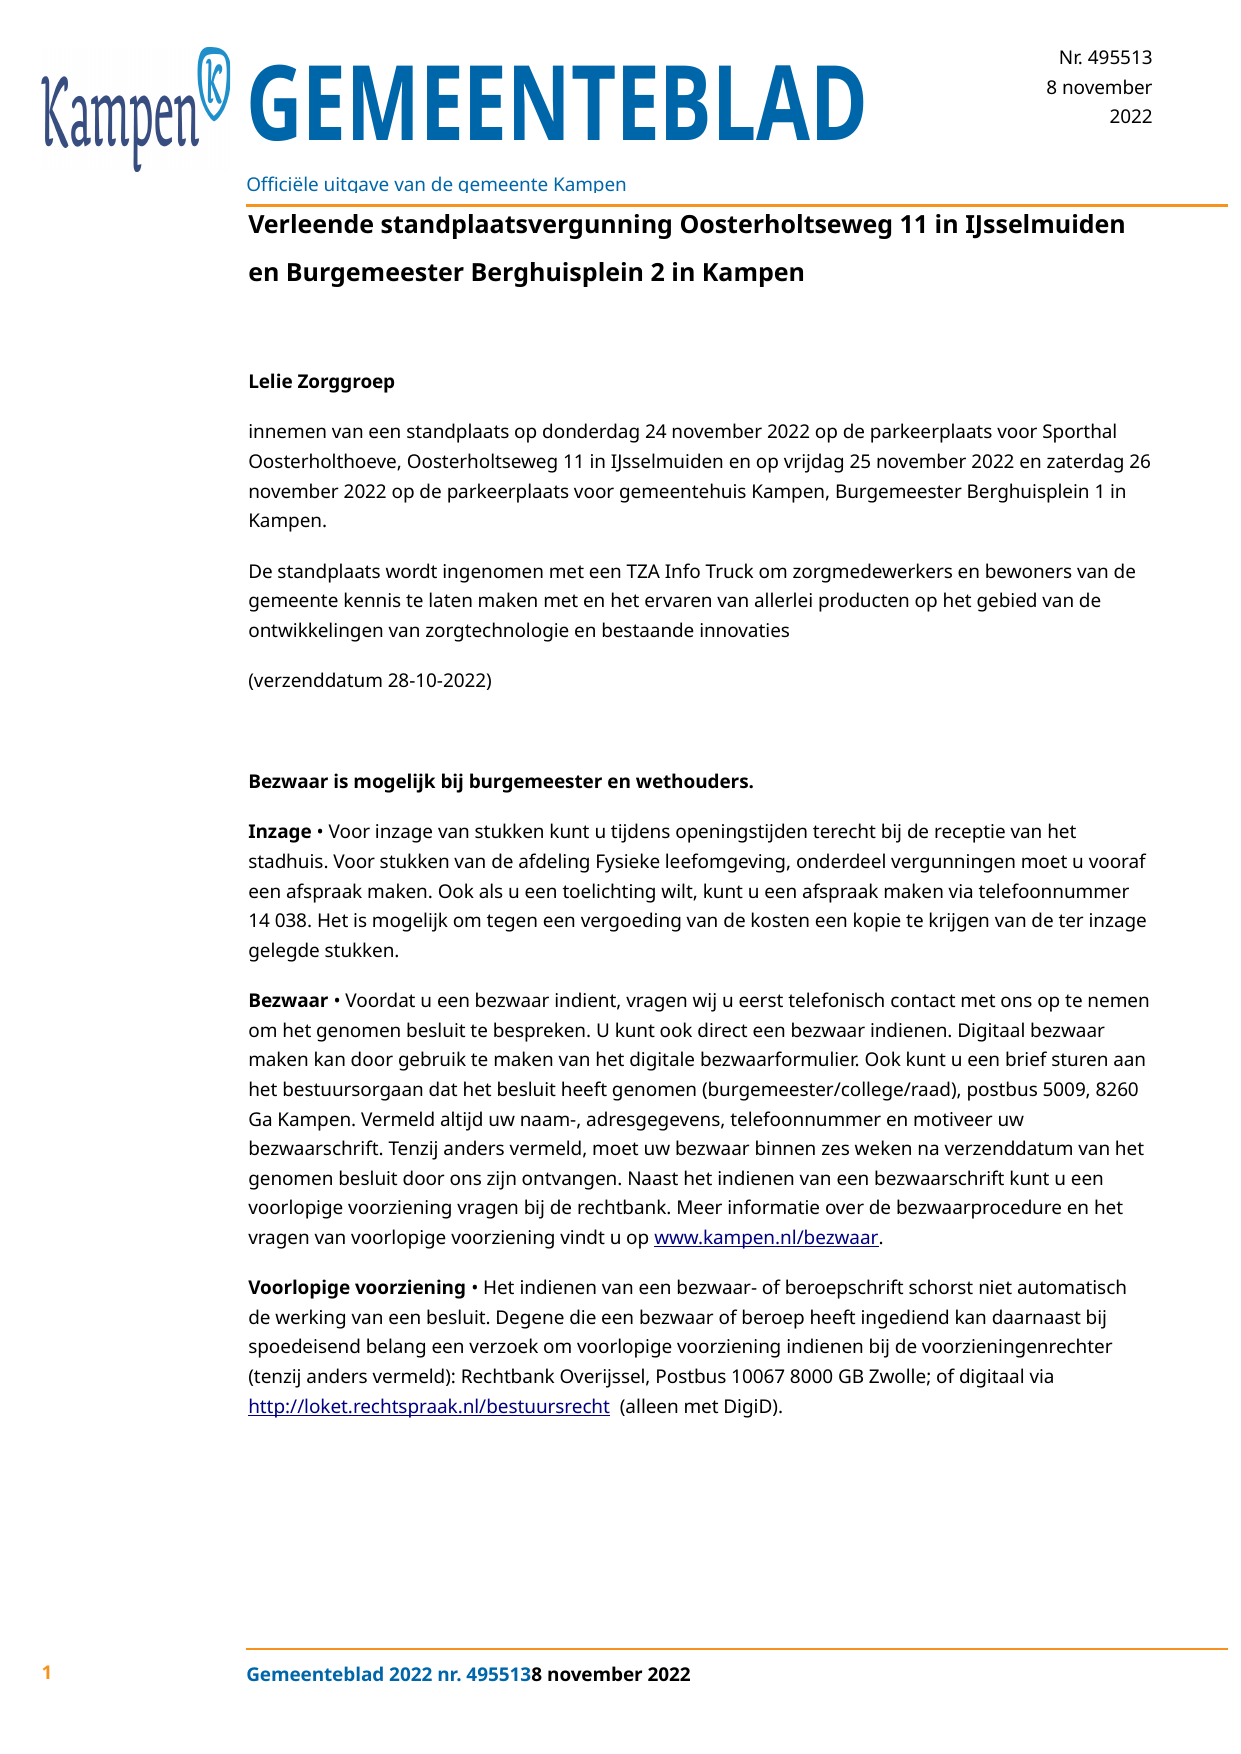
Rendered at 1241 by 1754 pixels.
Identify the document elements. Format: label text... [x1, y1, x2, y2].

text (verzenddatum 28-10-2022) [248, 667, 1152, 693]
text innemen van een standplaats op donderdag 24 november 2022 op de parkeerplaats voor Sporthal Oosterholthoeve, Oosterholtseweg 11 in IJsselmuiden en op vrijdag 25 november 2022 en zaterdag 26 november 2022 op de parkeerplaats voor gemeentehuis Kampen, Burgemeester Berghuisplein 1 in Kampen. [248, 419, 1152, 533]
text Verleende standplaatsvergunning Oosterholtseweg 11 in IJsselmuiden en Burgemeester Berghuisplein 2 in Kampen [248, 207, 1152, 288]
text Voorlopige voorziening • Het indienen van een bezwaar- of beroepschrift schorst niet automatisch de werking van een besluit. Degene die een bezwaar of beroep heeft ingediend kan daarnaast bij spoedeisend belang een verzoek om voorlopige voorziening indienen bij de voorzieningenrechter (tenzij anders vermeld): Rechtbank Overijssel, Postbus 10067 8000 GB Zwolle; of digitaal via http://loket.rechtspraak.nl/bestuursrecht (alleen met DigiD). [248, 1274, 1152, 1419]
text De standplaats wordt ingenomen met een TZA Info Truck om zorgmedewerkers en bewoners van de gemeente kennis te laten maken met en het ervaren van allerlei producten op het gebied van de ontwikkelingen van zorgtechnologie en bestaande innovaties [248, 558, 1152, 643]
text Lelie Zorggroep [248, 368, 1152, 394]
text Inzage • Voor inzage van stukken kunt u tijdens openingstijden terecht bij de receptie van het stadhuis. Voor stukken van de afdeling Fysieke leefomgeving, onderdeel vergunningen moet u vooraf een afspraak maken. Ook als u een toelichting wilt, kunt u een afspraak maken via telefoonnummer 14 038. Het is mogelijk om tegen een vergoeding van de kosten een kopie te krijgen van de ter inzage gelegde stukken. [248, 819, 1152, 963]
text Bezwaar • Voordat u een bezwaar indient, vragen wij u eerst telefonisch contact met ons op te nemen om het genomen besluit te bespreken. U kunt ook direct een bezwaar indienen. Digitaal bezwaar maken kan door gebruik te maken van het digitale bezwaarformulier. Ook kunt u een brief sturen aan het bestuursorgaan dat het besluit heeft genomen (burgemeester/college/raad), postbus 5009, 8260 Ga Kampen. Vermeld altijd uw naam-, adresgegevens, telefoonnummer en motiveer uw bezwaarschrift. Tenzij anders vermeld, moet uw bezwaar binnen zes weken na verzenddatum van het genomen besluit door ons zijn ontvangen. Naast het indienen van een bezwaarschrift kunt u een voorlopige voorziening vragen bij de rechtbank. Meer informatie over de bezwaarprocedure en het vragen van voorlopige voorziening vindt u op www.kampen.nl/bezwaar. [248, 987, 1152, 1250]
text Bezwaar is mogelijk bij burgemeester en wethouders. [248, 768, 1152, 794]
picture [41, 47, 231, 172]
